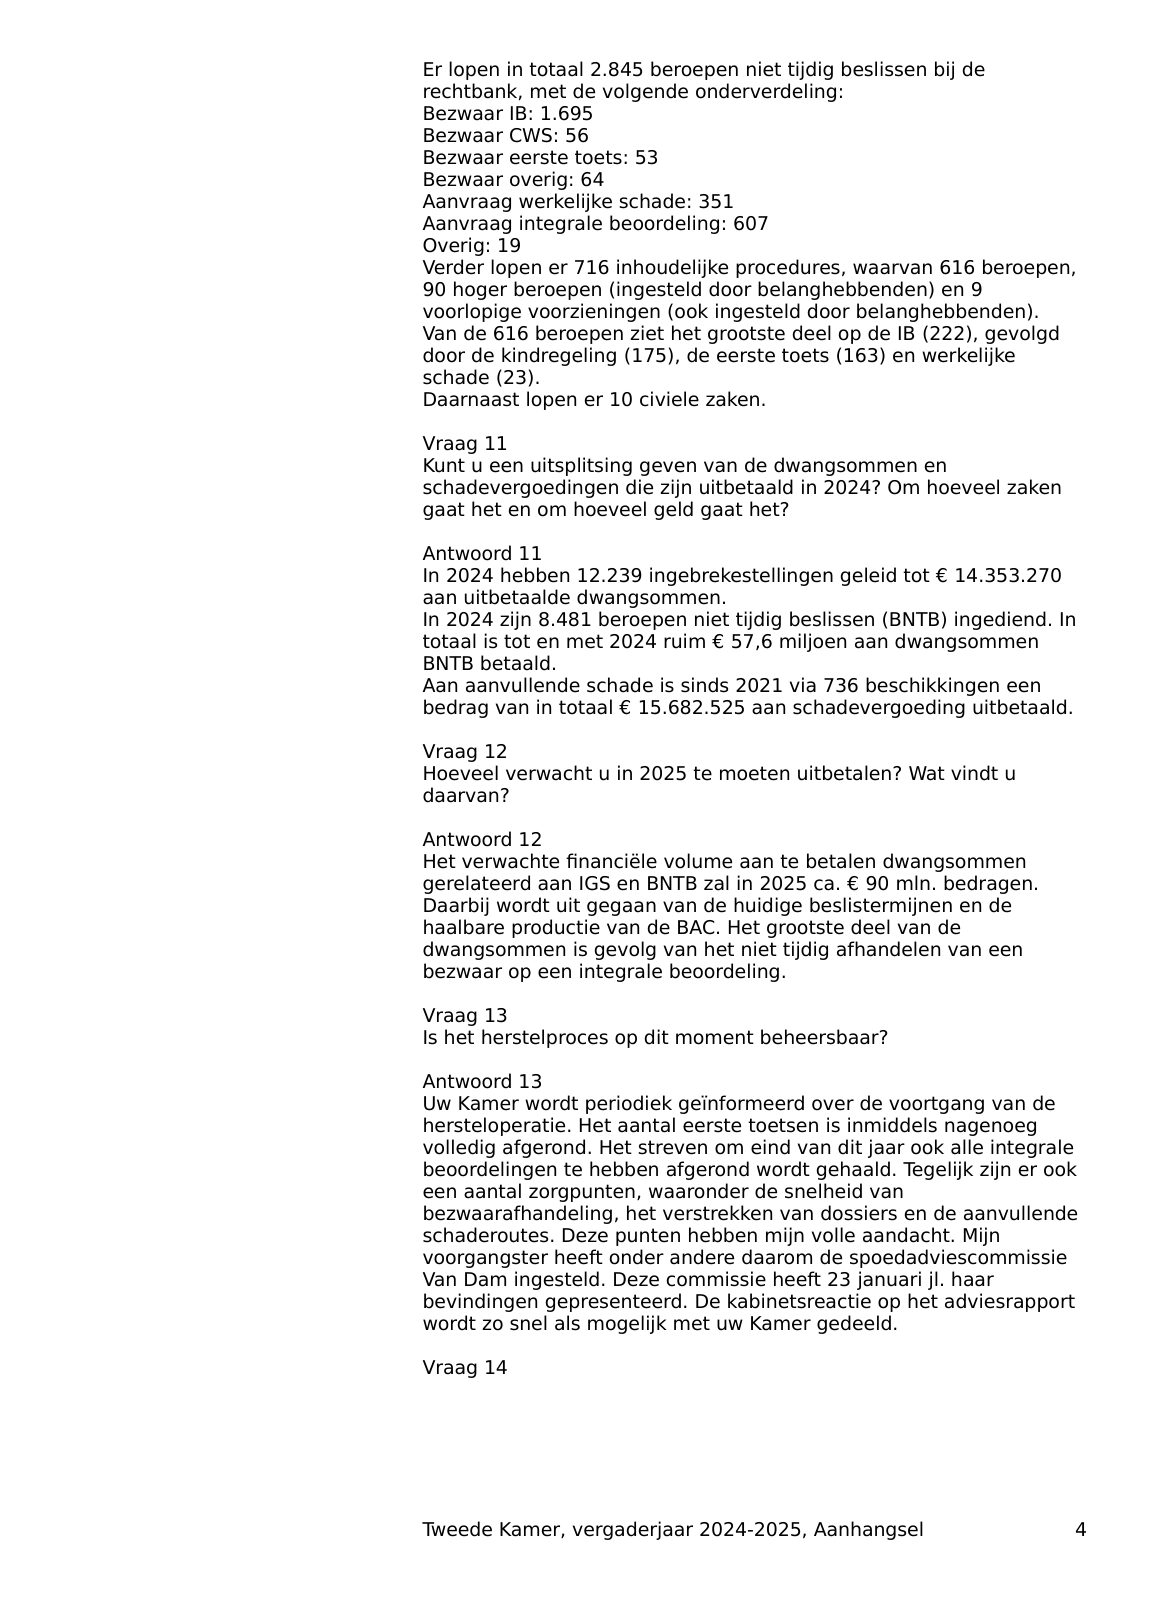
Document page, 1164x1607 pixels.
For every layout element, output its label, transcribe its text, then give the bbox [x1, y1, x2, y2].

text Vraag 13 [422, 1005, 1087, 1027]
text Overig: 19 [422, 235, 1087, 257]
text Kunt u een uitsplitsing geven van de dwangsommen en schadevergoedingen die zijn uitbetaald in 2024? Om hoeveel zaken gaat het en om hoeveel geld gaat het? [422, 455, 1087, 521]
text In 2024 hebben 12.239 ingebrekestellingen geleid tot € 14.353.270 aan uitbetaalde dwangsommen. [422, 565, 1087, 609]
text Het verwachte financiële volume aan te betalen dwangsommen gerelateerd aan IGS en BNTB zal in 2025 ca. € 90 mln. bedragen. Daarbij wordt uit gegaan van de huidige beslistermijnen en de haalbare productie van de BAC. Het grootste deel van de dwangsommen is gevolg van het niet tijdig afhandelen van een bezwaar op een integrale beoordeling. [422, 851, 1087, 983]
text Hoeveel verwacht u in 2025 te moeten uitbetalen? Wat vindt u daarvan? [422, 763, 1087, 807]
text Antwoord 13 [422, 1071, 1087, 1093]
text Aan aanvullende schade is sinds 2021 via 736 beschikkingen een bedrag van in totaal € 15.682.525 aan schadevergoeding uitbetaald. [422, 675, 1087, 719]
text Bezwaar overig: 64 [422, 169, 1087, 191]
text Van de 616 beroepen ziet het grootste deel op de IB (222), gevolgd door de kindregeling (175), de eerste toets (163) en werkelijke schade (23). [422, 323, 1087, 389]
text Vraag 12 [422, 741, 1087, 763]
text Is het herstelproces op dit moment beheersbaar? [422, 1027, 1087, 1049]
text Vraag 14 [422, 1357, 1087, 1379]
text Er lopen in totaal 2.845 beroepen niet tijdig beslissen bij de rechtbank, met de volgende onderverdeling: [422, 59, 1087, 103]
text Uw Kamer wordt periodiek geïnformeerd over de voortgang van de hersteloperatie. Het aantal eerste toetsen is inmiddels nagenoeg volledig afgerond. Het streven om eind van dit jaar ook alle integrale beoordelingen te hebben afgerond wordt gehaald. Tegelijk zijn er ook een aantal zorgpunten, waaronder de snelheid van bezwaarafhandeling, het verstrekken van dossiers en de aanvullende schaderoutes. Deze punten hebben mijn volle aandacht. Mijn voorgangster heeft onder andere daarom de spoedadviescommissie Van Dam ingesteld. Deze commissie heeft 23 januari jl. haar bevindingen gepresenteerd. De kabinetsreactie op het adviesrapport wordt zo snel als mogelijk met uw Kamer gedeeld. [422, 1093, 1087, 1335]
text Bezwaar CWS: 56 [422, 125, 1087, 147]
text Aanvraag integrale beoordeling: 607 [422, 213, 1087, 235]
text Verder lopen er 716 inhoudelijke procedures, waarvan 616 beroepen, 90 hoger beroepen (ingesteld door belanghebbenden) en 9 voorlopige voorzieningen (ook ingesteld door belanghebbenden). [422, 257, 1087, 323]
text Antwoord 12 [422, 829, 1087, 851]
text Antwoord 11 [422, 543, 1087, 565]
text Vraag 11 [422, 433, 1087, 455]
text In 2024 zijn 8.481 beroepen niet tijdig beslissen (BNTB) ingediend. In totaal is tot en met 2024 ruim € 57,6 miljoen aan dwangsommen BNTB betaald. [422, 609, 1087, 675]
text Bezwaar IB: 1.695 [422, 103, 1087, 125]
text Aanvraag werkelijke schade: 351 [422, 191, 1087, 213]
text Daarnaast lopen er 10 civiele zaken. [422, 389, 1087, 411]
text Bezwaar eerste toets: 53 [422, 147, 1087, 169]
